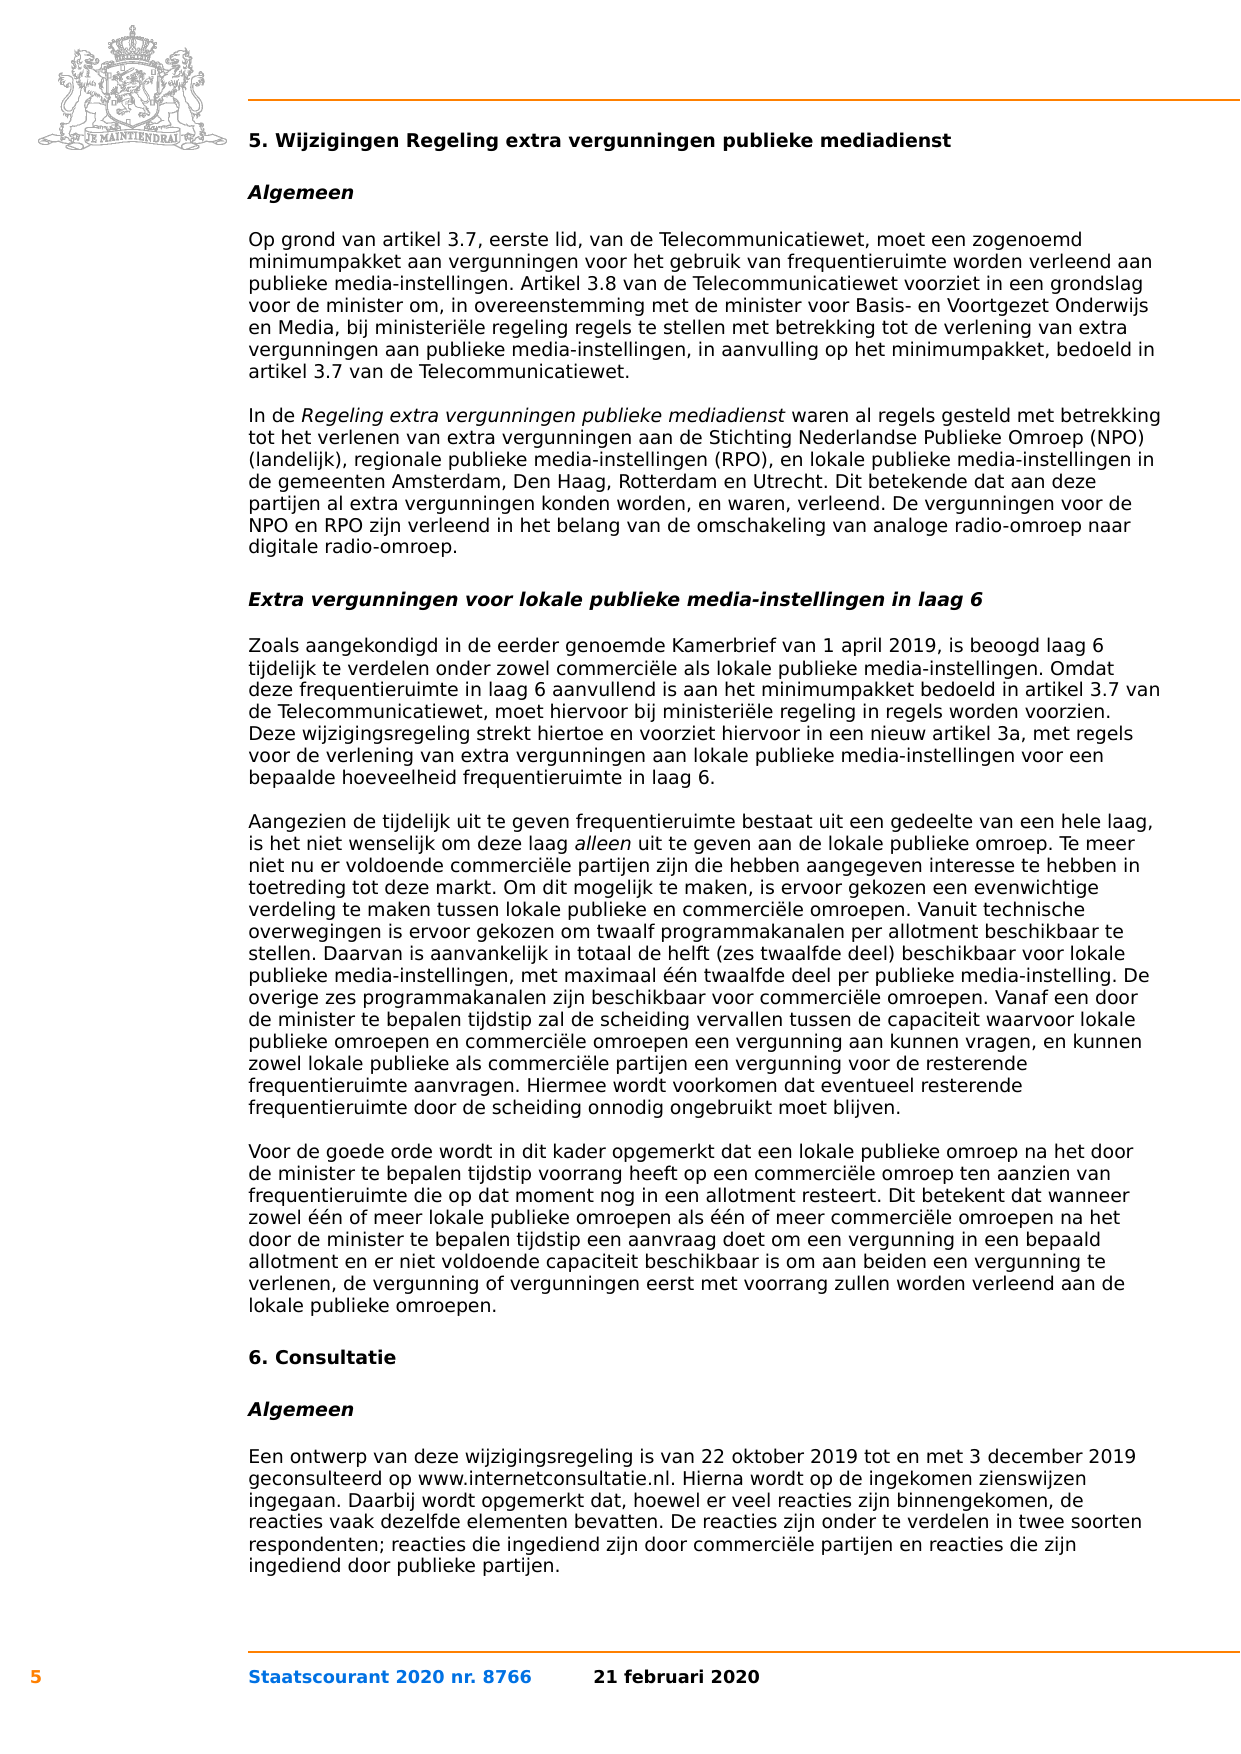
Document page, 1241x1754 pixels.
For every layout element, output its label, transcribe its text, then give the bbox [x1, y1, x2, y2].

subtitle Algemeen [248, 182, 1163, 204]
text Zoals aangekondigd in de eerder genoemde Kamerbrief van 1 april 2019, is beoogd laag 6 tijdelijk te verdelen onder zowel commerciële als lokale publieke media-instellingen. Omdat deze frequentieruimte in laag 6 aanvullend is aan het minimumpakket bedoeld in artikel 3.7 van de Telecommunicatiewet, moet hiervoor bij ministeriële regeling in regels worden voorzien. Deze wijzigingsregeling strekt hiertoe en voorziet hiervoor in een nieuw artikel 3a, met regels voor de verlening van extra vergunningen aan lokale publieke media-instellingen voor een bepaalde hoeveelheid frequentieruimte in laag 6. [248, 635, 1163, 789]
subtitle Extra vergunningen voor lokale publieke media-instellingen in laag 6 [248, 588, 1163, 610]
picture [38, 25, 227, 150]
subtitle 6. Consultatie [248, 1347, 1163, 1368]
subtitle Algemeen [248, 1398, 1163, 1421]
text Een ontwerp van deze wijzigingsregeling is van 22 oktober 2019 tot en met 3 december 2019 geconsulteerd op www.internetconsultatie.nl. Hierna wordt op de ingekomen zienswijzen ingegaan. Daarbij wordt opgemerkt dat, hoewel er veel reacties zijn binnengekomen, de reacties vaak dezelfde elementen bevatten. De reacties zijn onder te verdelen in twee soorten respondenten; reacties die ingediend zijn door commerciële partijen en reacties die zijn ingediend door publieke partijen. [248, 1446, 1163, 1577]
text Aangezien de tijdelijk uit te geven frequentieruimte bestaat uit een gedeelte van een hele laag, is het niet wenselijk om deze laag alleen uit te geven aan de lokale publieke omroep. Te meer niet nu er voldoende commerciële partijen zijn die hebben aangegeven interesse te hebben in toetreding tot deze markt. Om dit mogelijk te maken, is ervoor gekozen een evenwichtige verdeling te maken tussen lokale publieke en commerciële omroepen. Vanuit technische overwegingen is ervoor gekozen om twaalf programmakanalen per allotment beschikbaar te stellen. Daarvan is aanvankelijk in totaal de helft (zes twaalfde deel) beschikbaar voor lokale publieke media-instellingen, met maximaal één twaalfde deel per publieke media-instelling. De overige zes programmakanalen zijn beschikbaar voor commerciële omroepen. Vanaf een door de minister te bepalen tijdstip zal de scheiding vervallen tussen de capaciteit waarvoor lokale publieke omroepen en commerciële omroepen een vergunning aan kunnen vragen, en kunnen zowel lokale publieke als commerciële partijen een vergunning voor de resterende frequentieruimte aanvragen. Hiermee wordt voorkomen dat eventueel resterende frequentieruimte door de scheiding onnodig ongebruikt moet blijven. [248, 811, 1163, 1119]
text Op grond van artikel 3.7, eerste lid, van de Telecommunicatiewet, moet een zogenoemd minimumpakket aan vergunningen voor het gebruik van frequentieruimte worden verleend aan publieke media-instellingen. Artikel 3.8 van de Telecommunicatiewet voorziet in een grondslag voor de minister om, in overeenstemming met de minister voor Basis- en Voortgezet Onderwijs en Media, bij ministeriële regeling regels te stellen met betrekking tot de verlening van extra vergunningen aan publieke media-instellingen, in aanvulling op het minimumpakket, bedoeld in artikel 3.7 van de Telecommunicatiewet. [248, 229, 1163, 383]
text In de Regeling extra vergunningen publieke mediadienst waren al regels gesteld met betrekking tot het verlenen van extra vergunningen aan de Stichting Nederlandse Publieke Omroep (NPO) (landelijk), regionale publieke media-instellingen (RPO), en lokale publieke media-instellingen in de gemeenten Amsterdam, Den Haag, Rotterdam en Utrecht. Dit betekende dat aan deze partijen al extra vergunningen konden worden, en waren, verleend. De vergunningen voor de NPO en RPO zijn verleend in het belang van de omschakeling van analoge radio-omroep naar digitale radio-omroep. [248, 404, 1163, 558]
text Voor de goede orde wordt in dit kader opgemerkt dat een lokale publieke omroep na het door de minister te bepalen tijdstip voorrang heeft op een commerciële omroep ten aanzien van frequentieruimte die op dat moment nog in een allotment resteert. Dit betekent dat wanneer zowel één of meer lokale publieke omroepen als één of meer commerciële omroepen na het door de minister te bepalen tijdstip een aanvraag doet om een vergunning in een bepaald allotment en er niet voldoende capaciteit beschikbaar is om aan beiden een vergunning te verlenen, de vergunning of vergunningen eerst met voorrang zullen worden verleend aan de lokale publieke omroepen. [248, 1141, 1163, 1317]
subtitle 5. Wijzigingen Regeling extra vergunningen publieke mediadienst [248, 130, 1163, 152]
